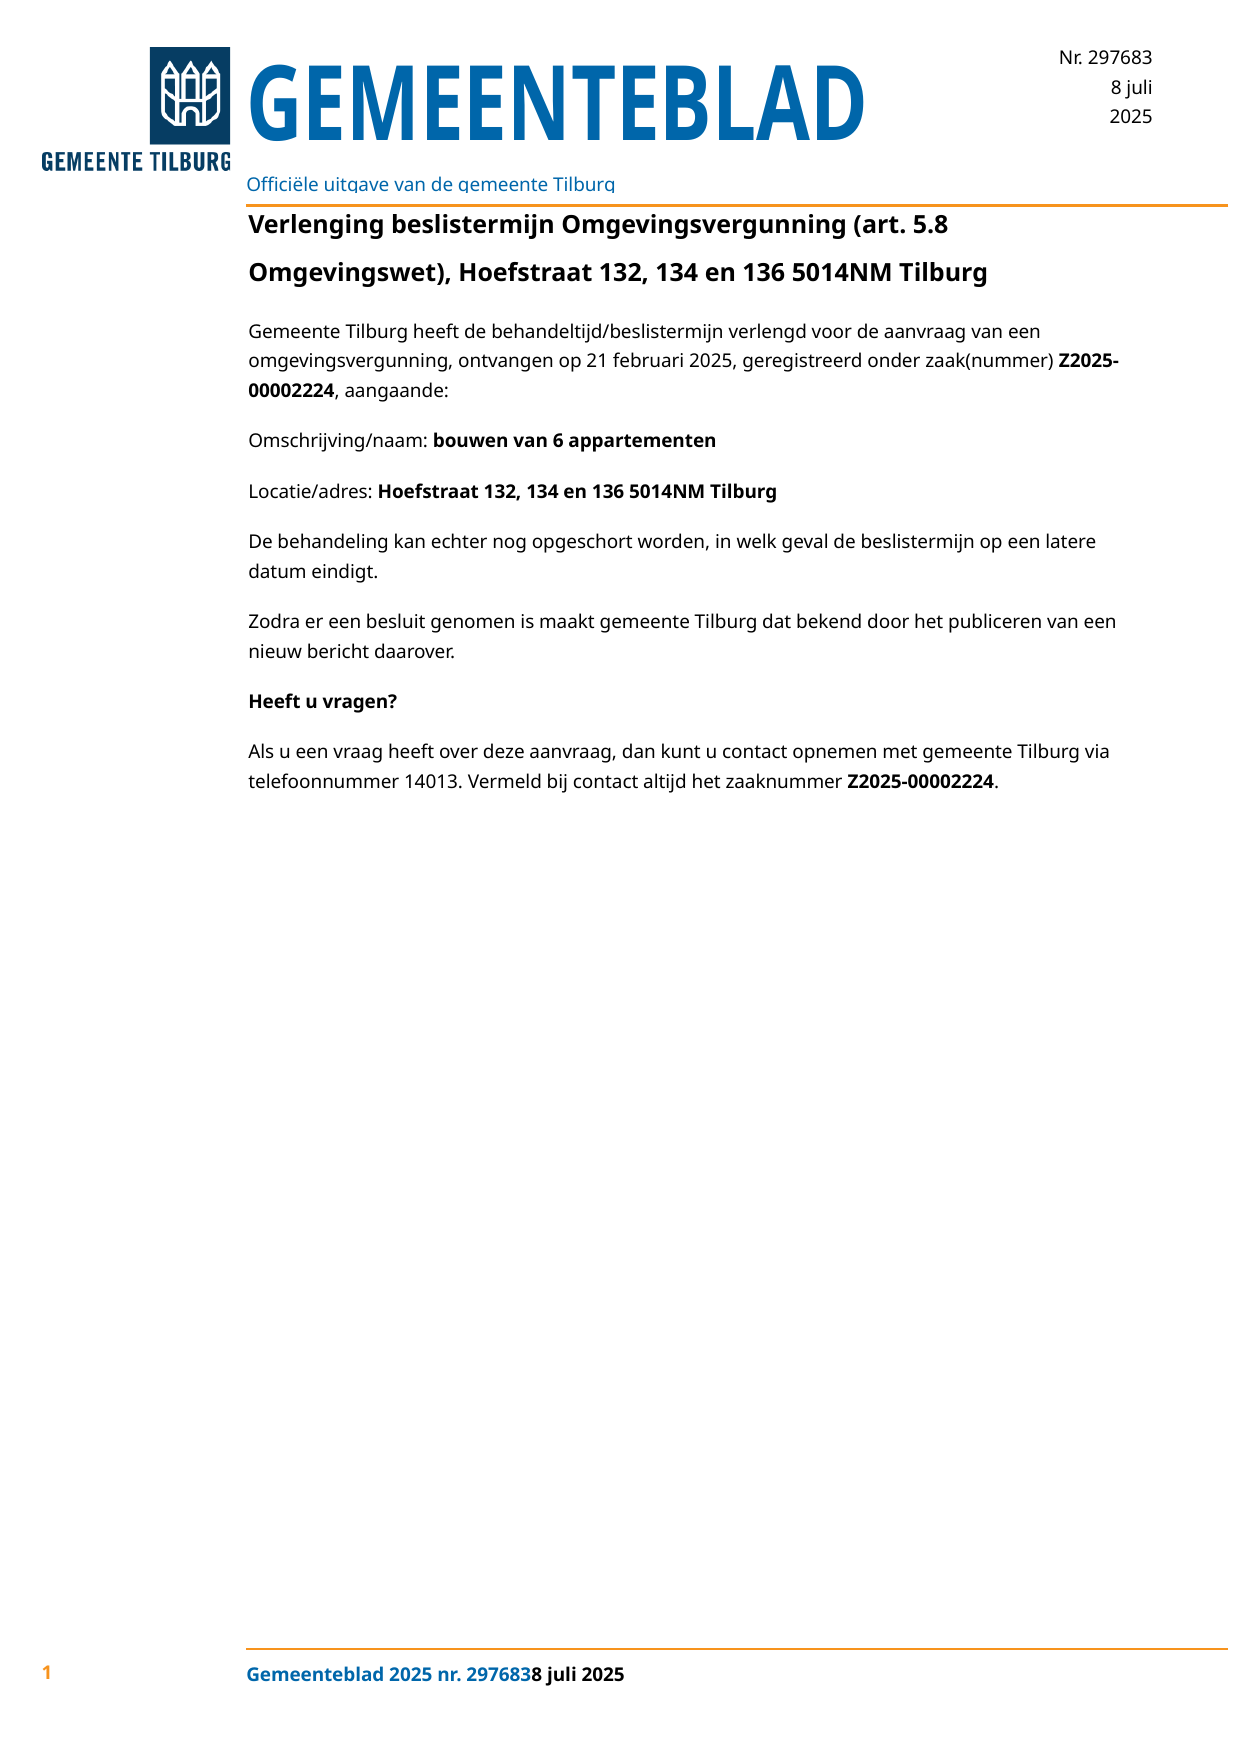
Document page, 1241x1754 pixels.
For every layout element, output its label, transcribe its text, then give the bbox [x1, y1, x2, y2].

text Omschrijving/naam: bouwen van 6 appartementen [248, 427, 1152, 453]
text Zodra er een besluit genomen is maakt gemeente Tilburg dat bekend door het publiceren van een nieuw bericht daarover. [248, 608, 1152, 664]
text Heeft u vragen? [248, 688, 1152, 714]
text Gemeente Tilburg heeft de behandeltijd/beslistermijn verlengd voor de aanvraag van een omgevingsvergunning, ontvangen op 21 februari 2025, geregistreerd onder zaak(nummer) Z2025-00002224, aangaande: [248, 318, 1152, 403]
text De behandeling kan echter nog opgeschort worden, in welk geval de beslistermijn op een latere datum eindigt. [248, 528, 1152, 584]
text Locatie/adres: Hoefstraat 132, 134 en 136 5014NM Tilburg [248, 478, 1152, 504]
text Als u een vraag heeft over deze aanvraag, dan kunt u contact opnemen met gemeente Tilburg via telefoonnummer 14013. Vermeld bij contact altijd het zaaknummer Z2025-00002224. [248, 739, 1152, 794]
picture [41, 47, 231, 172]
text Verlenging beslistermijn Omgevingsvergunning (art. 5.8 Omgevingswet), Hoefstraat 132, 134 en 136 5014NM Tilburg [248, 207, 1152, 288]
